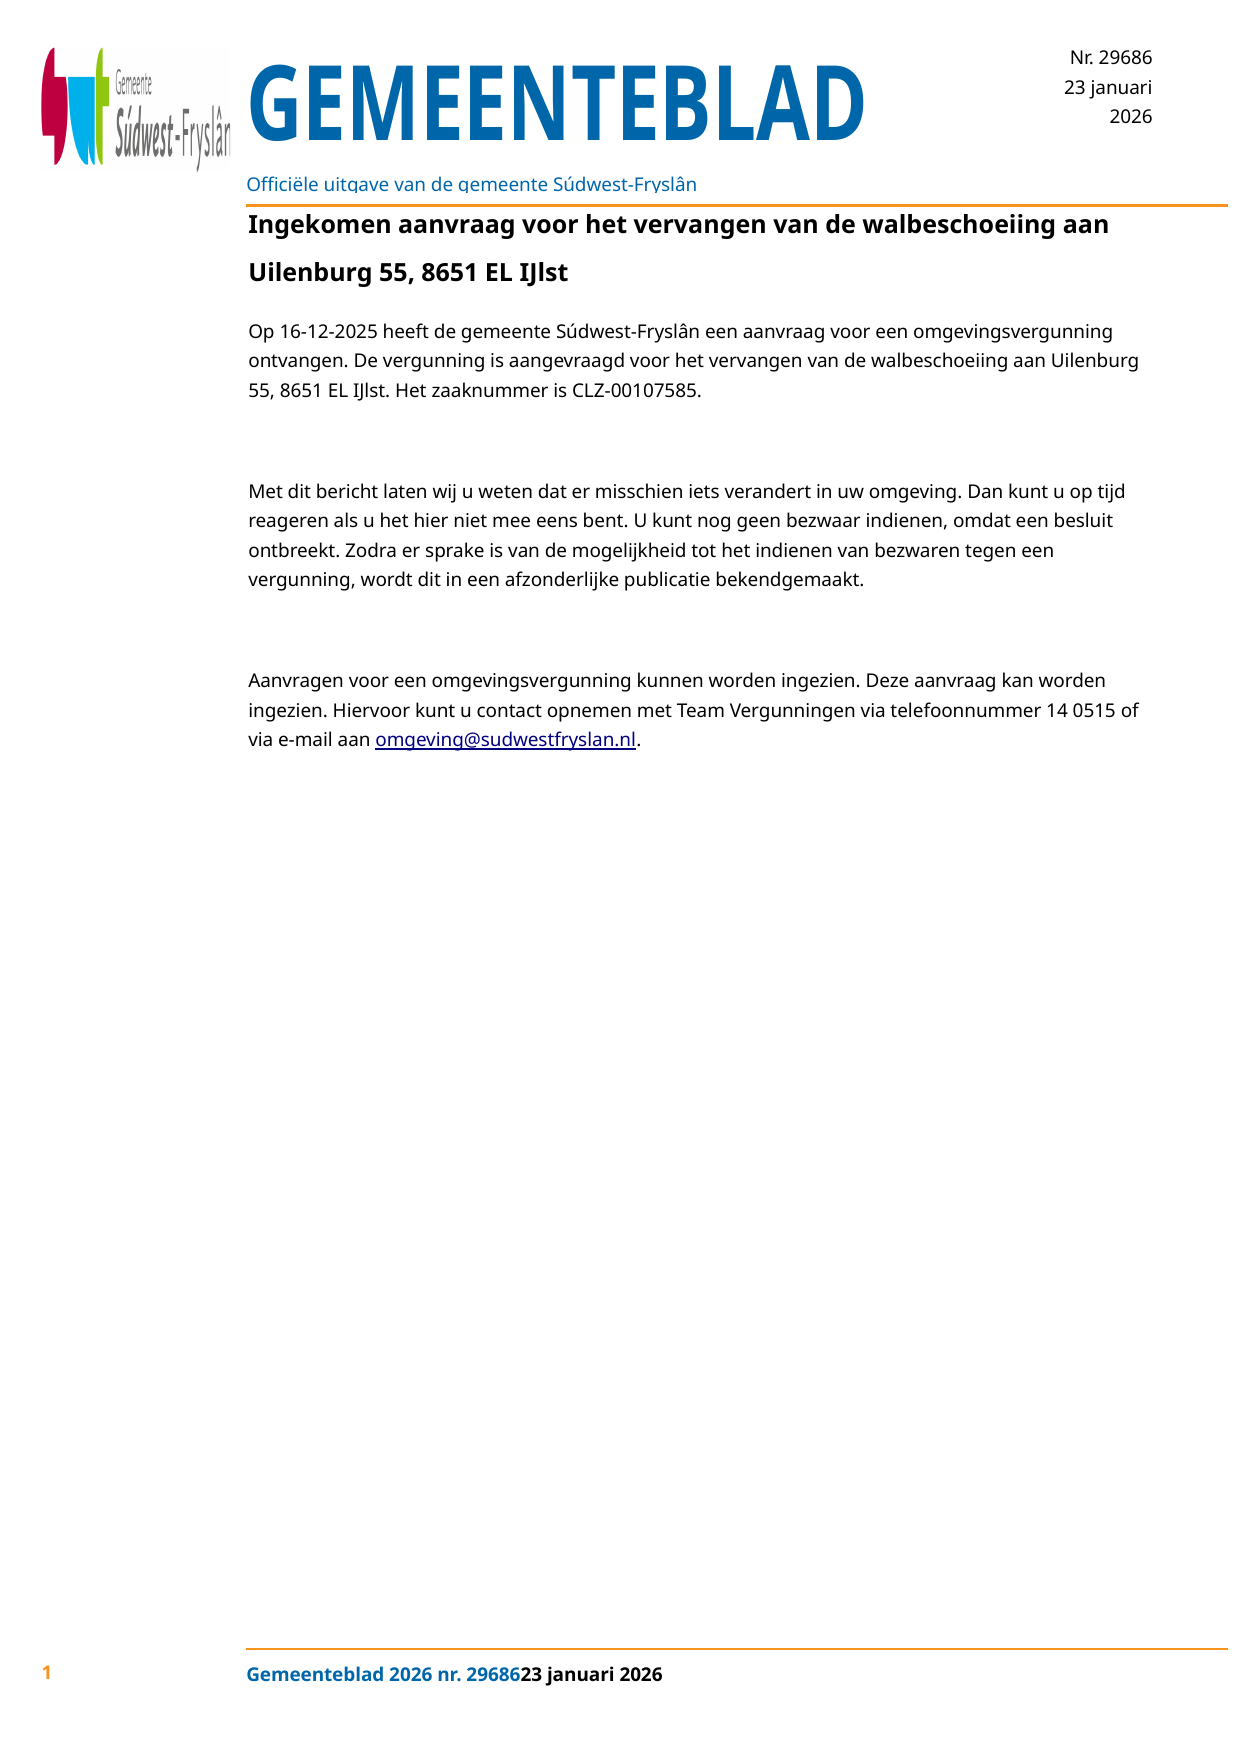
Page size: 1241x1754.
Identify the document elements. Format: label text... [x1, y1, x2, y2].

text Op 16-12-2025 heeft de gemeente Súdwest-Fryslân een aanvraag voor een omgevingsvergunning ontvangen. De vergunning is aangevraagd voor het vervangen van de walbeschoeiing aan Uilenburg 55, 8651 EL IJlst. Het zaaknummer is CLZ-00107585. [248, 318, 1152, 403]
text Ingekomen aanvraag voor het vervangen van de walbeschoeiing aan Uilenburg 55, 8651 EL IJlst [248, 207, 1152, 288]
picture [41, 47, 231, 172]
text Aanvragen voor een omgevingsvergunning kunnen worden ingezien. Deze aanvraag kan worden ingezien. Hiervoor kunt u contact opnemen met Team Vergunningen via telefoonnummer 14 0515 of via e-mail aan omgeving@sudwestfryslan.nl. [248, 667, 1152, 752]
text Met dit bericht laten wij u weten dat er misschien iets verandert in uw omgeving. Dan kunt u op tijd reageren als u het hier niet mee eens bent. U kunt nog geen bezwaar indienen, omdat een besluit ontbreekt. Zodra er sprake is van de mogelijkheid tot het indienen van bezwaren tegen een vergunning, wordt dit in een afzonderlijke publicatie bekendgemaakt. [248, 478, 1152, 592]
